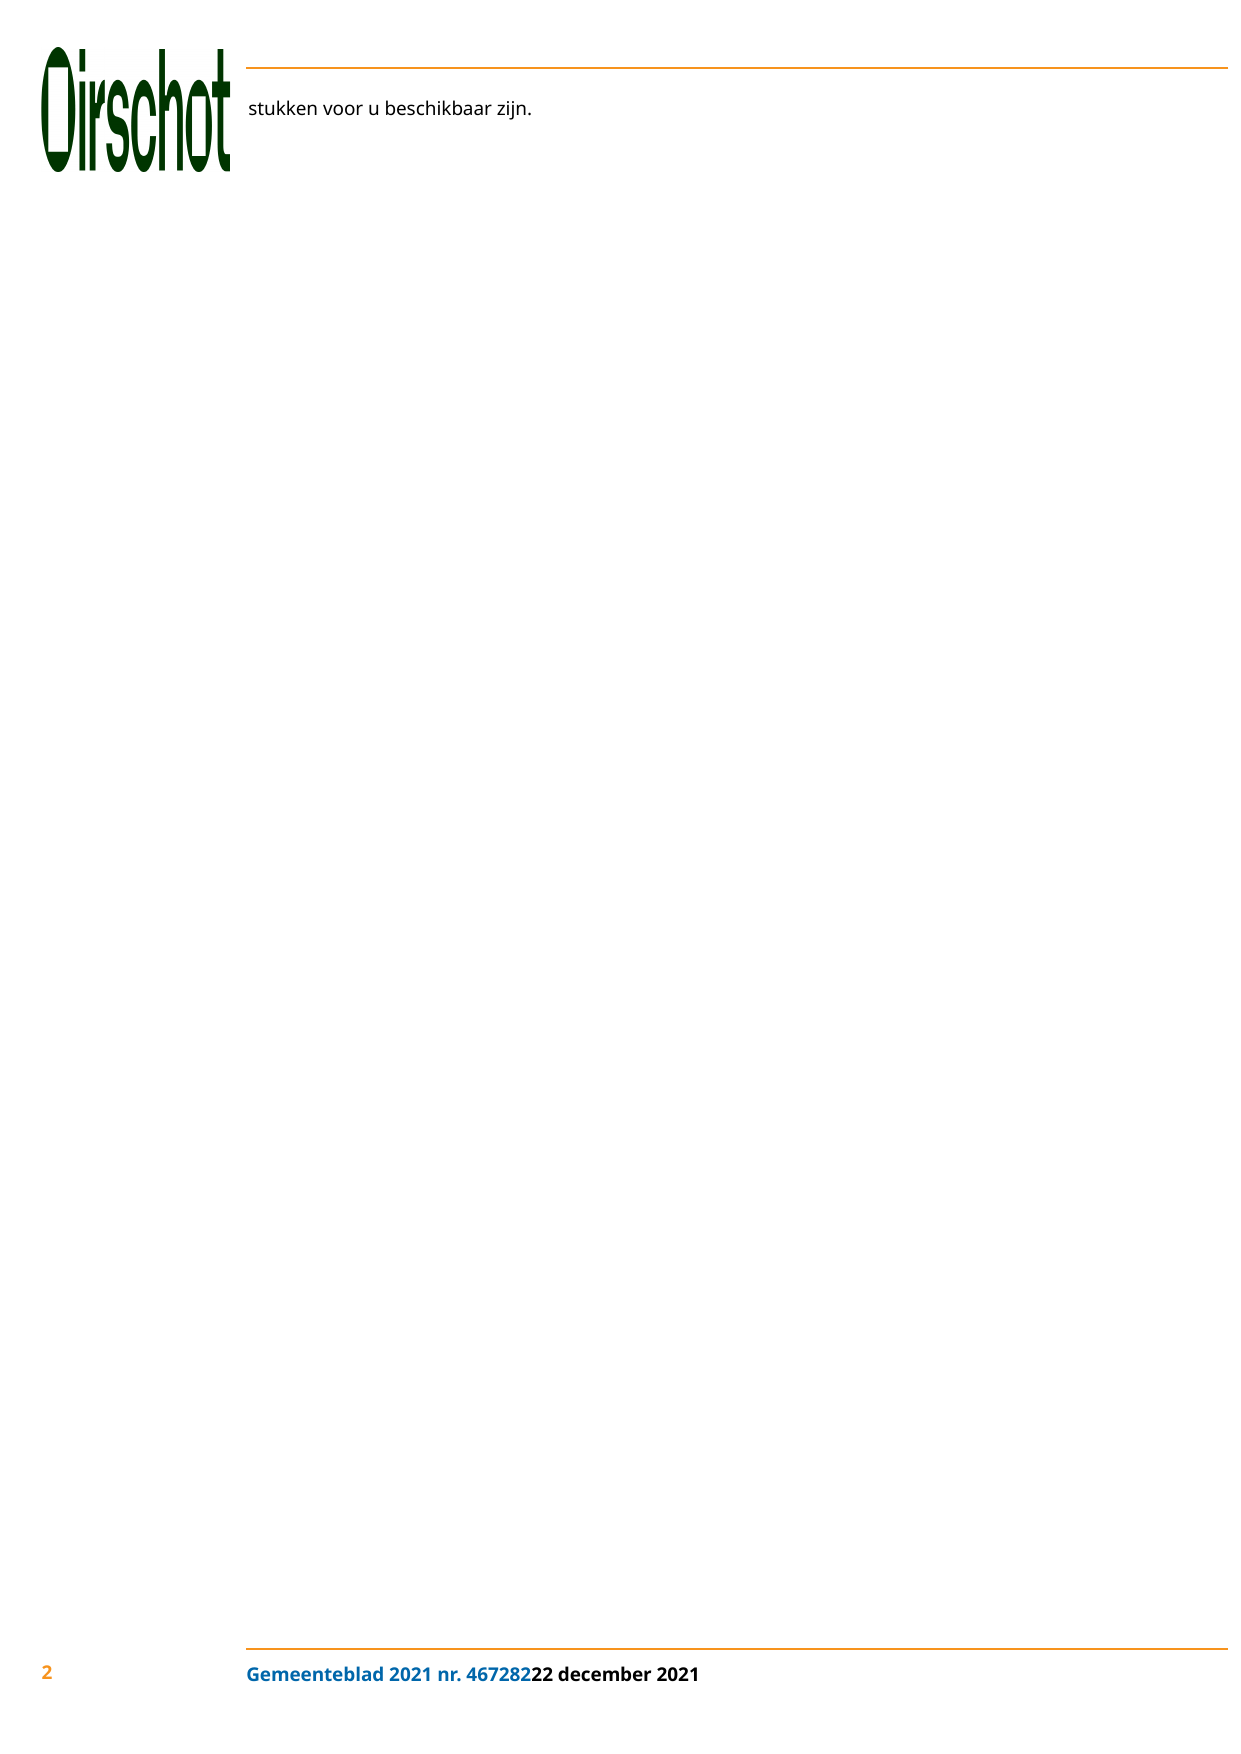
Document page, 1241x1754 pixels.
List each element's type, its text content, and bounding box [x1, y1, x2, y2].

text stukken voor u beschikbaar zijn. [248, 95, 1152, 121]
picture [41, 47, 231, 172]
